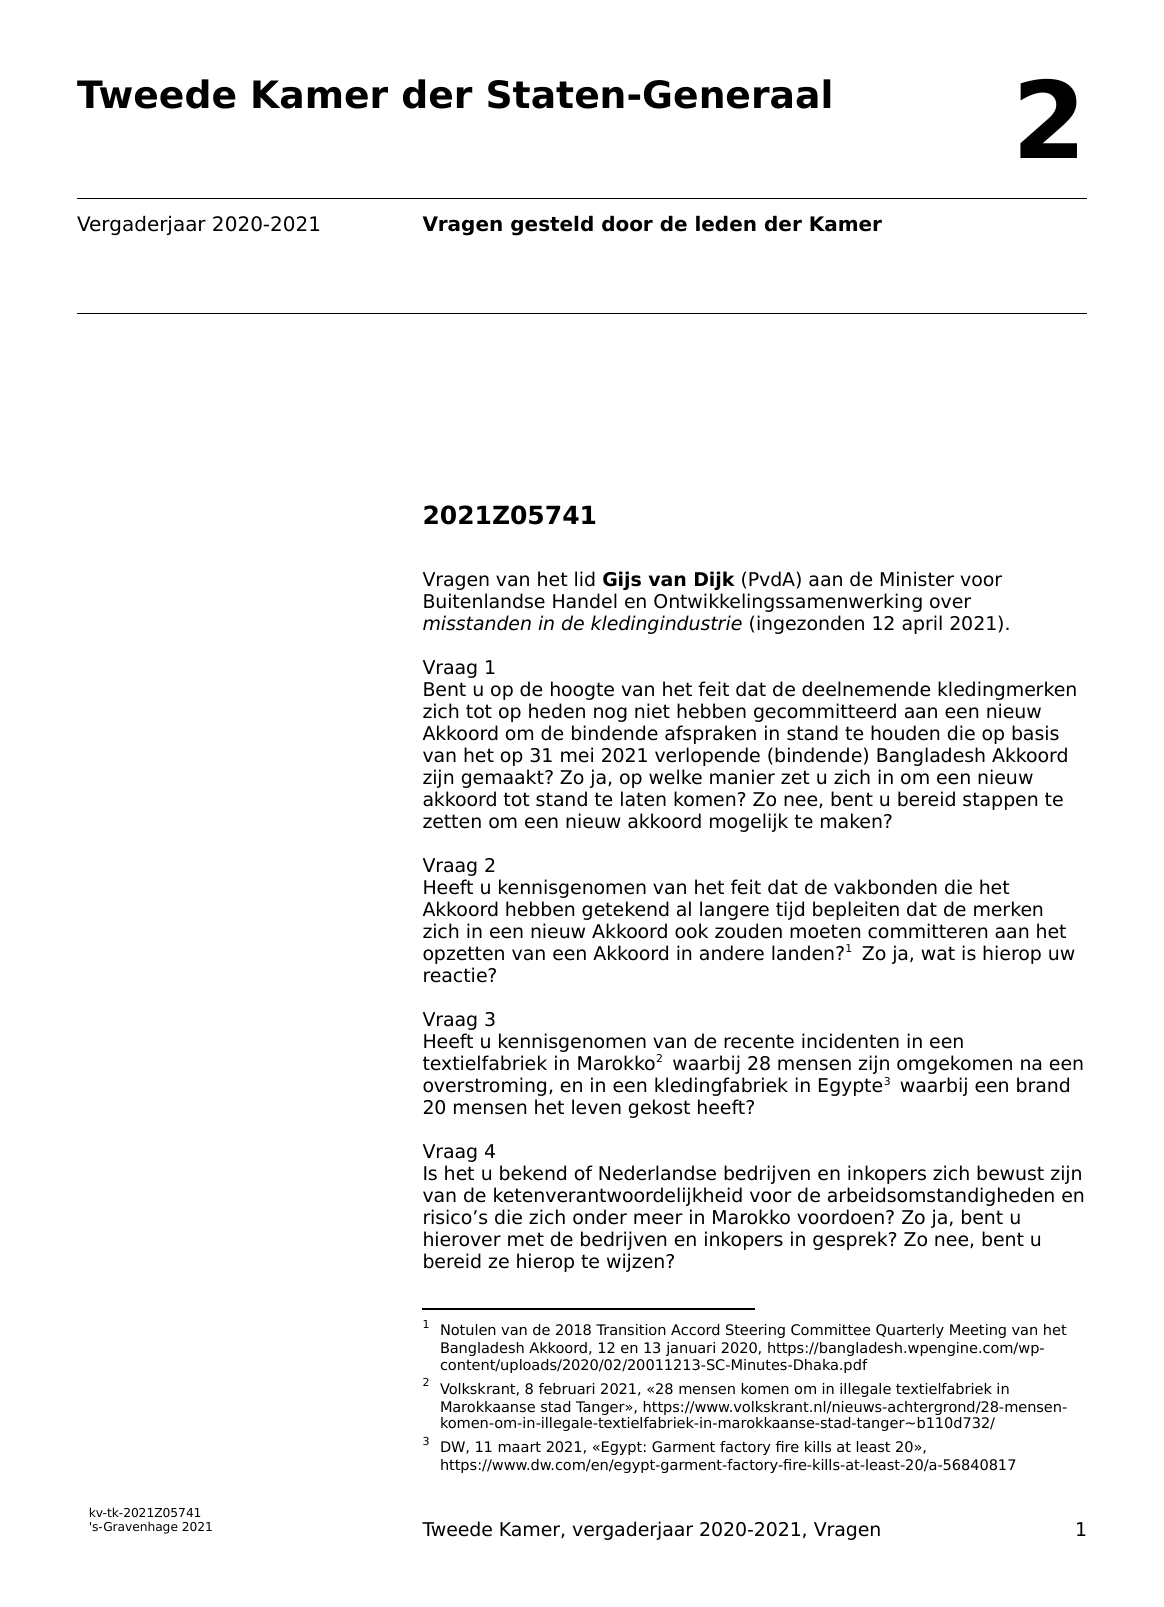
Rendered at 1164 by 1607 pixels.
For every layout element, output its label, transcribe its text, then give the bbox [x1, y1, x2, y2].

text Vraag 4 [422, 1141, 1087, 1163]
text Volkskrant, 8 februari 2021, «28 mensen komen om in illegale textielfabriek in Marokkaanse stad Tanger», https://www.volkskrant.nl/nieuws-achtergrond/28-mensen-komen-om-in-illegale-textielfabriek-in-marokkaanse-stad-tanger~b110d732/ [422, 1377, 1087, 1432]
table_header Tweede Kamer der Staten-Generaal [77, 59, 886, 198]
text kv-tk-2021Z05741 [88, 1506, 323, 1520]
text Bent u op de hoogte van het feit dat de deelnemende kledingmerken zich tot op heden nog niet hebben gecommitteerd aan een nieuw Akkoord om de bindende afspraken in stand te houden die op basis van het op 31 mei 2021 verlopende (bindende) Bangladesh Akkoord zijn gemaakt? Zo ja, op welke manier zet u zich in om een nieuw akkoord tot stand te laten komen? Zo nee, bent u bereid stappen te zetten om een nieuw akkoord mogelijk te maken? [422, 679, 1087, 833]
text 's-Gravenhage 2021 [88, 1520, 323, 1534]
table_cell Vergaderjaar 2020-2021 [77, 199, 422, 313]
text Vragen van het lid Gijs van Dijk (PvdA) aan de Minister voor Buitenlandse Handel en Ontwikkelingssamenwerking over misstanden in de kledingindustrie (ingezonden 12 april 2021). [422, 569, 1087, 635]
table_header 2 [886, 59, 1087, 198]
table_cell Vragen gesteld door de leden der Kamer [422, 199, 1087, 313]
text 2021Z05741 [422, 501, 1087, 531]
text Heeft u kennisgenomen van de recente incidenten in een textielfabriek in Marokko waarbij 28 mensen zijn omgekomen na een overstroming, en in een kledingfabriek in Egypte waarbij een brand 20 mensen het leven gekost heeft? [422, 1031, 1087, 1119]
text Vraag 1 [422, 657, 1087, 679]
text DW, 11 maart 2021, «Egypt: Garment factory fire kills at least 20», https://www.dw.com/en/egypt-garment-factory-fire-kills-at-least-20/a-56840817 [422, 1435, 1087, 1474]
text Notulen van de 2018 Transition Accord Steering Committee Quarterly Meeting van het Bangladesh Akkoord, 12 en 13 januari 2020, https://bangladesh.wpengine.com/wp-content/uploads/2020/02/20011213-SC-Minutes-Dhaka.pdf [422, 1318, 1087, 1374]
text Is het u bekend of Nederlandse bedrijven en inkopers zich bewust zijn van de ketenverantwoordelijkheid voor de arbeidsomstandigheden en risico’s die zich onder meer in Marokko voordoen? Zo ja, bent u hierover met de bedrijven en inkopers in gesprek? Zo nee, bent u bereid ze hierop te wijzen? [422, 1163, 1087, 1273]
text Heeft u kennisgenomen van het feit dat de vakbonden die het Akkoord hebben getekend al langere tijd bepleiten dat de merken zich in een nieuw Akkoord ook zouden moeten committeren aan het opzetten van een Akkoord in andere landen? Zo ja, wat is hierop uw reactie? [422, 877, 1087, 987]
text Vraag 2 [422, 855, 1087, 877]
text Vraag 3 [422, 1009, 1087, 1031]
